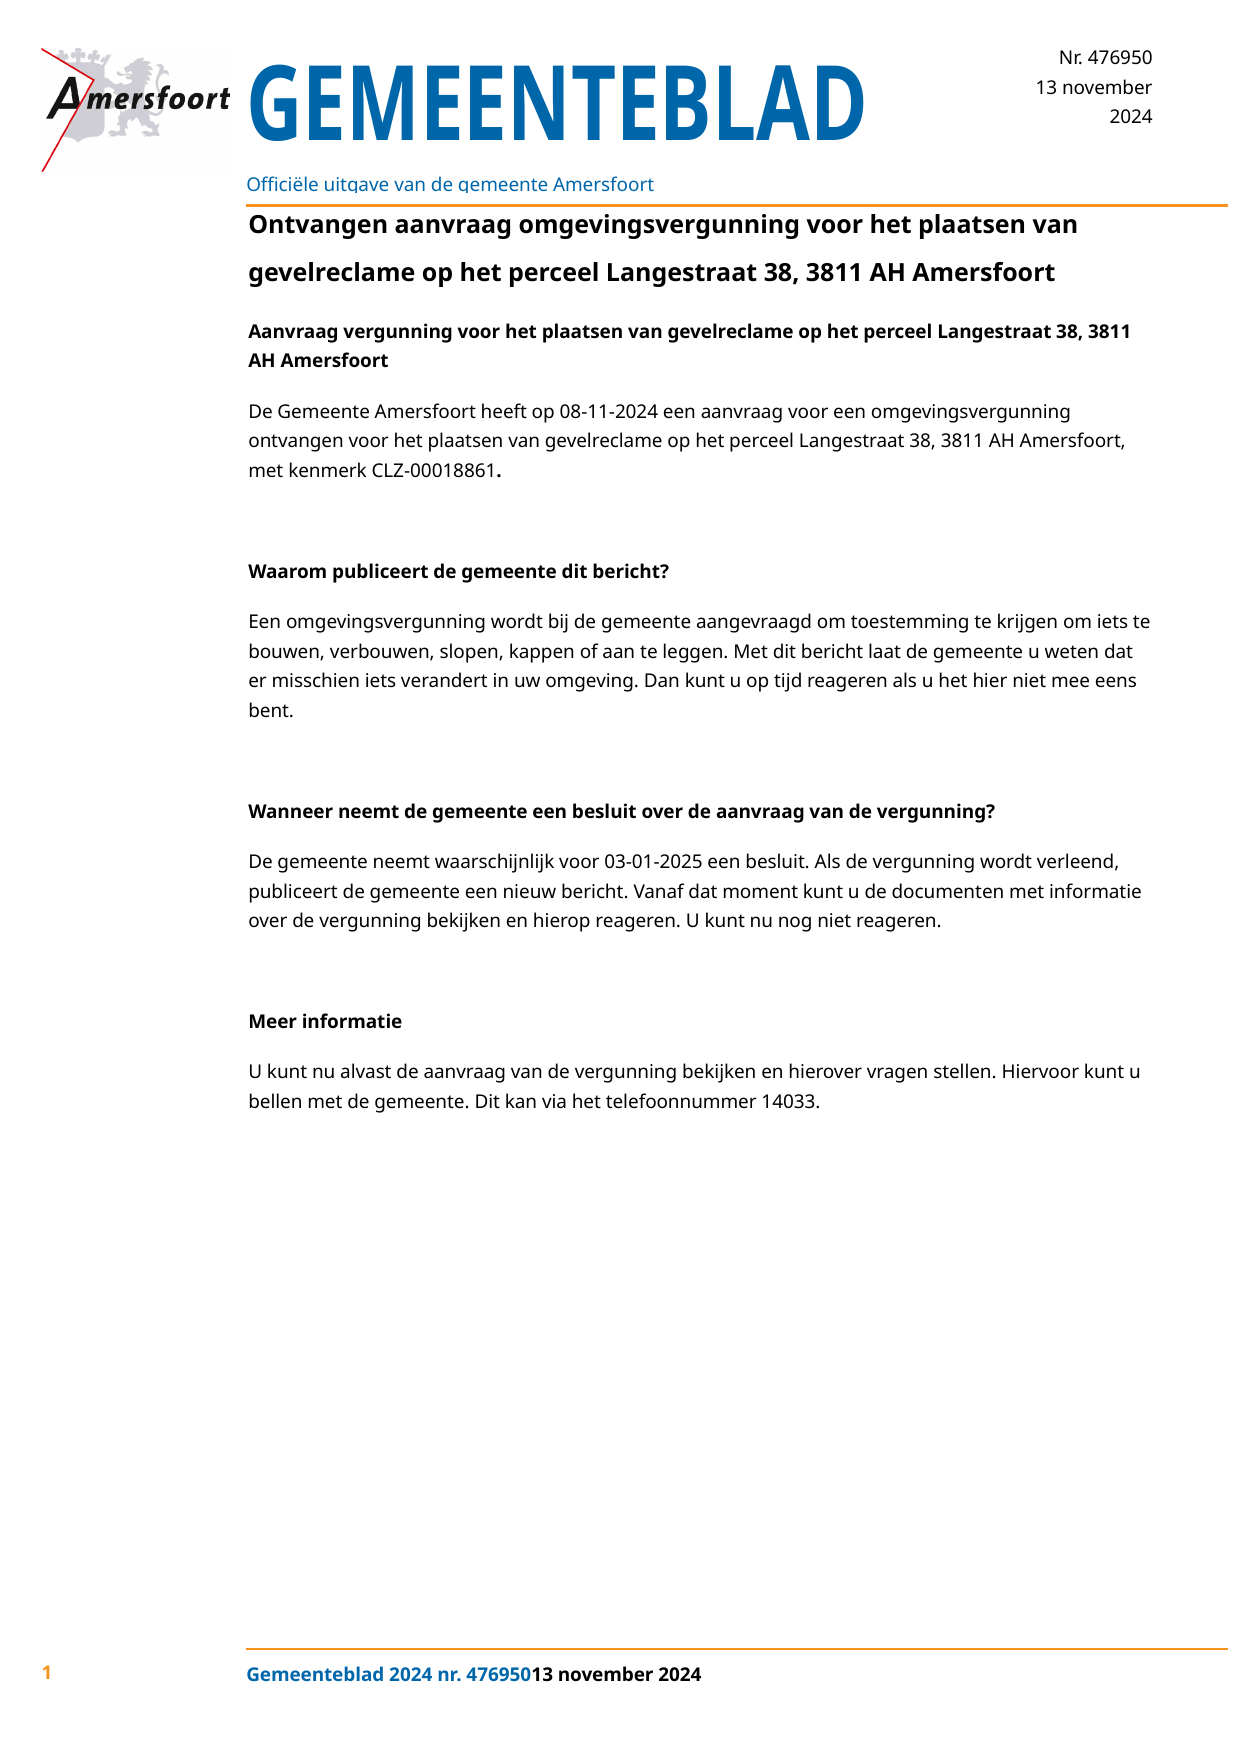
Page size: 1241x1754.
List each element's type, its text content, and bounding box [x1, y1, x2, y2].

text De Gemeente Amersfoort heeft op 08-11-2024 een aanvraag voor een omgevingsvergunning ontvangen voor het plaatsen van gevelreclame op het perceel Langestraat 38, 3811 AH Amersfoort, met kenmerk CLZ-00018861. [248, 398, 1152, 483]
text U kunt nu alvast de aanvraag van de vergunning bekijken en hierover vragen stellen. Hiervoor kunt u bellen met de gemeente. Dit kan via het telefoonnummer 14033. [248, 1059, 1152, 1114]
text Meer informatie [248, 1008, 1152, 1034]
text Aanvraag vergunning voor het plaatsen van gevelreclame op het perceel Langestraat 38, 3811 AH Amersfoort [248, 318, 1152, 373]
text Ontvangen aanvraag omgevingsvergunning voor het plaatsen van gevelreclame op het perceel Langestraat 38, 3811 AH Amersfoort [248, 207, 1152, 288]
text Een omgevingsvergunning wordt bij de gemeente aangevraagd om toestemming te krijgen om iets te bouwen, verbouwen, slopen, kappen of aan te leggen. Met dit bericht laat de gemeente u weten dat er misschien iets verandert in uw omgeving. Dan kunt u op tijd reageren als u het hier niet mee eens bent. [248, 608, 1152, 723]
text Wanneer neemt de gemeente een besluit over de aanvraag van de vergunning? [248, 798, 1152, 824]
text Waarom publiceert de gemeente dit bericht? [248, 558, 1152, 584]
picture [41, 47, 231, 172]
text De gemeente neemt waarschijnlijk voor 03-01-2025 een besluit. Als de vergunning wordt verleend, publiceert de gemeente een nieuw bericht. Vanaf dat moment kunt u de documenten met informatie over de vergunning bekijken en hierop reageren. U kunt nu nog niet reageren. [248, 848, 1152, 933]
